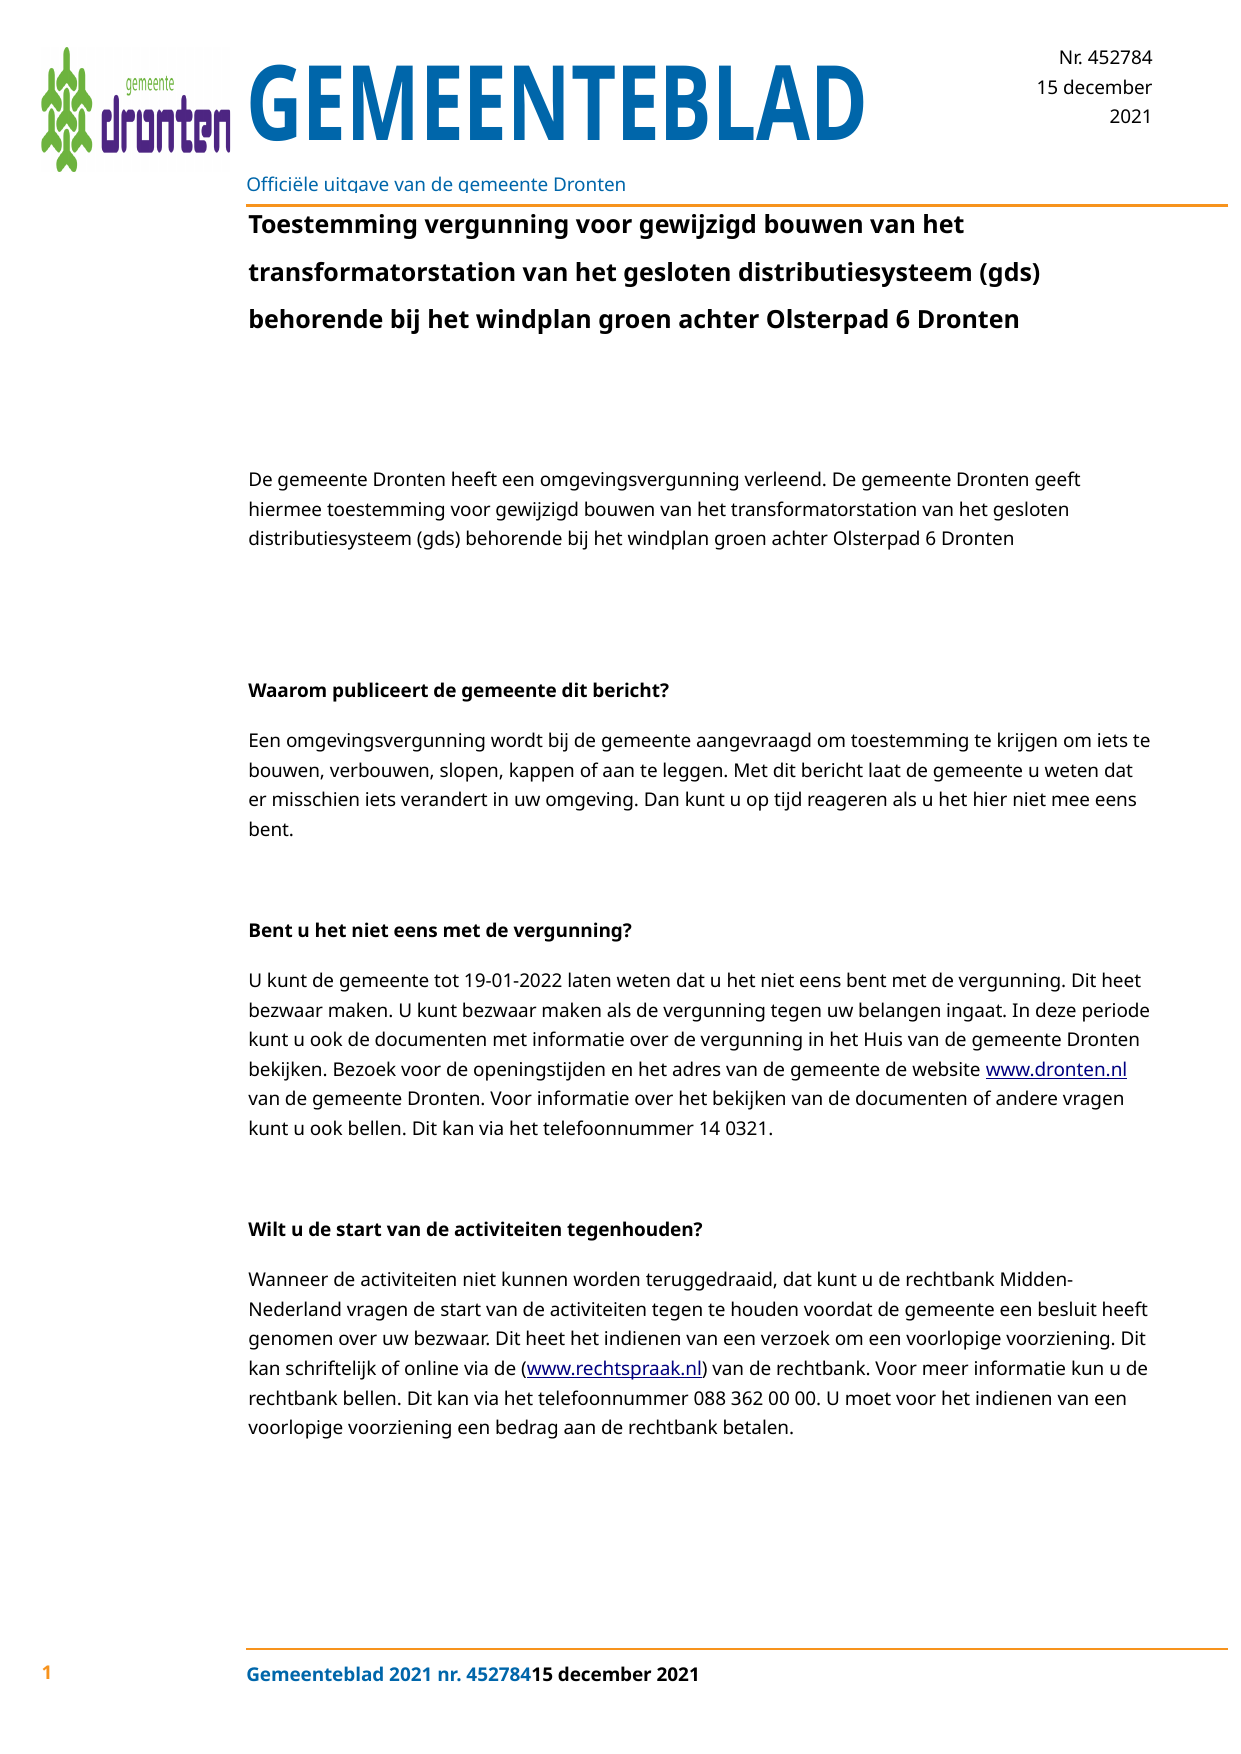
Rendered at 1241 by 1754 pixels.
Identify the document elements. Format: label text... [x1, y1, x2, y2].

text Bent u het niet eens met de vergunning? [248, 917, 1152, 942]
text De gemeente Dronten heeft een omgevingsvergunning verleend. De gemeente Dronten geeft hiermee toestemming voor gewijzigd bouwen van het transformatorstation van het gesloten distributiesysteem (gds) behorende bij het windplan groen achter Olsterpad 6 Dronten [248, 466, 1152, 551]
text Toestemming vergunning voor gewijzigd bouwen van het transformatorstation van het gesloten distributiesysteem (gds) behorende bij het windplan groen achter Olsterpad 6 Dronten [248, 207, 1152, 336]
text Wilt u de start van de activiteiten tegenhouden? [248, 1216, 1152, 1242]
text Wanneer de activiteiten niet kunnen worden teruggedraaid, dat kunt u de rechtbank Midden-Nederland vragen de start van de activiteiten tegen te houden voordat de gemeente een besluit heeft genomen over uw bezwaar. Dit heet het indienen van een verzoek om een voorlopige voorziening. Dit kan schriftelijk of online via de (www.rechtspraak.nl) van de rechtbank. Voor meer informatie kun u de rechtbank bellen. Dit kan via het telefoonnummer 088 362 00 00. U moet voor het indienen van een voorlopige voorziening een bedrag aan de rechtbank betalen. [248, 1266, 1152, 1440]
picture [41, 47, 231, 172]
text U kunt de gemeente tot 19-01-2022 laten weten dat u het niet eens bent met de vergunning. Dit heet bezwaar maken. U kunt bezwaar maken als de vergunning tegen uw belangen ingaat. In deze periode kunt u ook de documenten met informatie over de vergunning in het Huis van de gemeente Dronten bekijken. Bezoek voor de openingstijden en het adres van de gemeente de website www.dronten.nl van de gemeente Dronten. Voor informatie over het bekijken van de documenten of andere vragen kunt u ook bellen. Dit kan via het telefoonnummer 14 0321. [248, 967, 1152, 1141]
text Een omgevingsvergunning wordt bij de gemeente aangevraagd om toestemming te krijgen om iets te bouwen, verbouwen, slopen, kappen of aan te leggen. Met dit bericht laat de gemeente u weten dat er misschien iets verandert in uw omgeving. Dan kunt u op tijd reageren als u het hier niet mee eens bent. [248, 727, 1152, 842]
text Waarom publiceert de gemeente dit bericht? [248, 677, 1152, 702]
